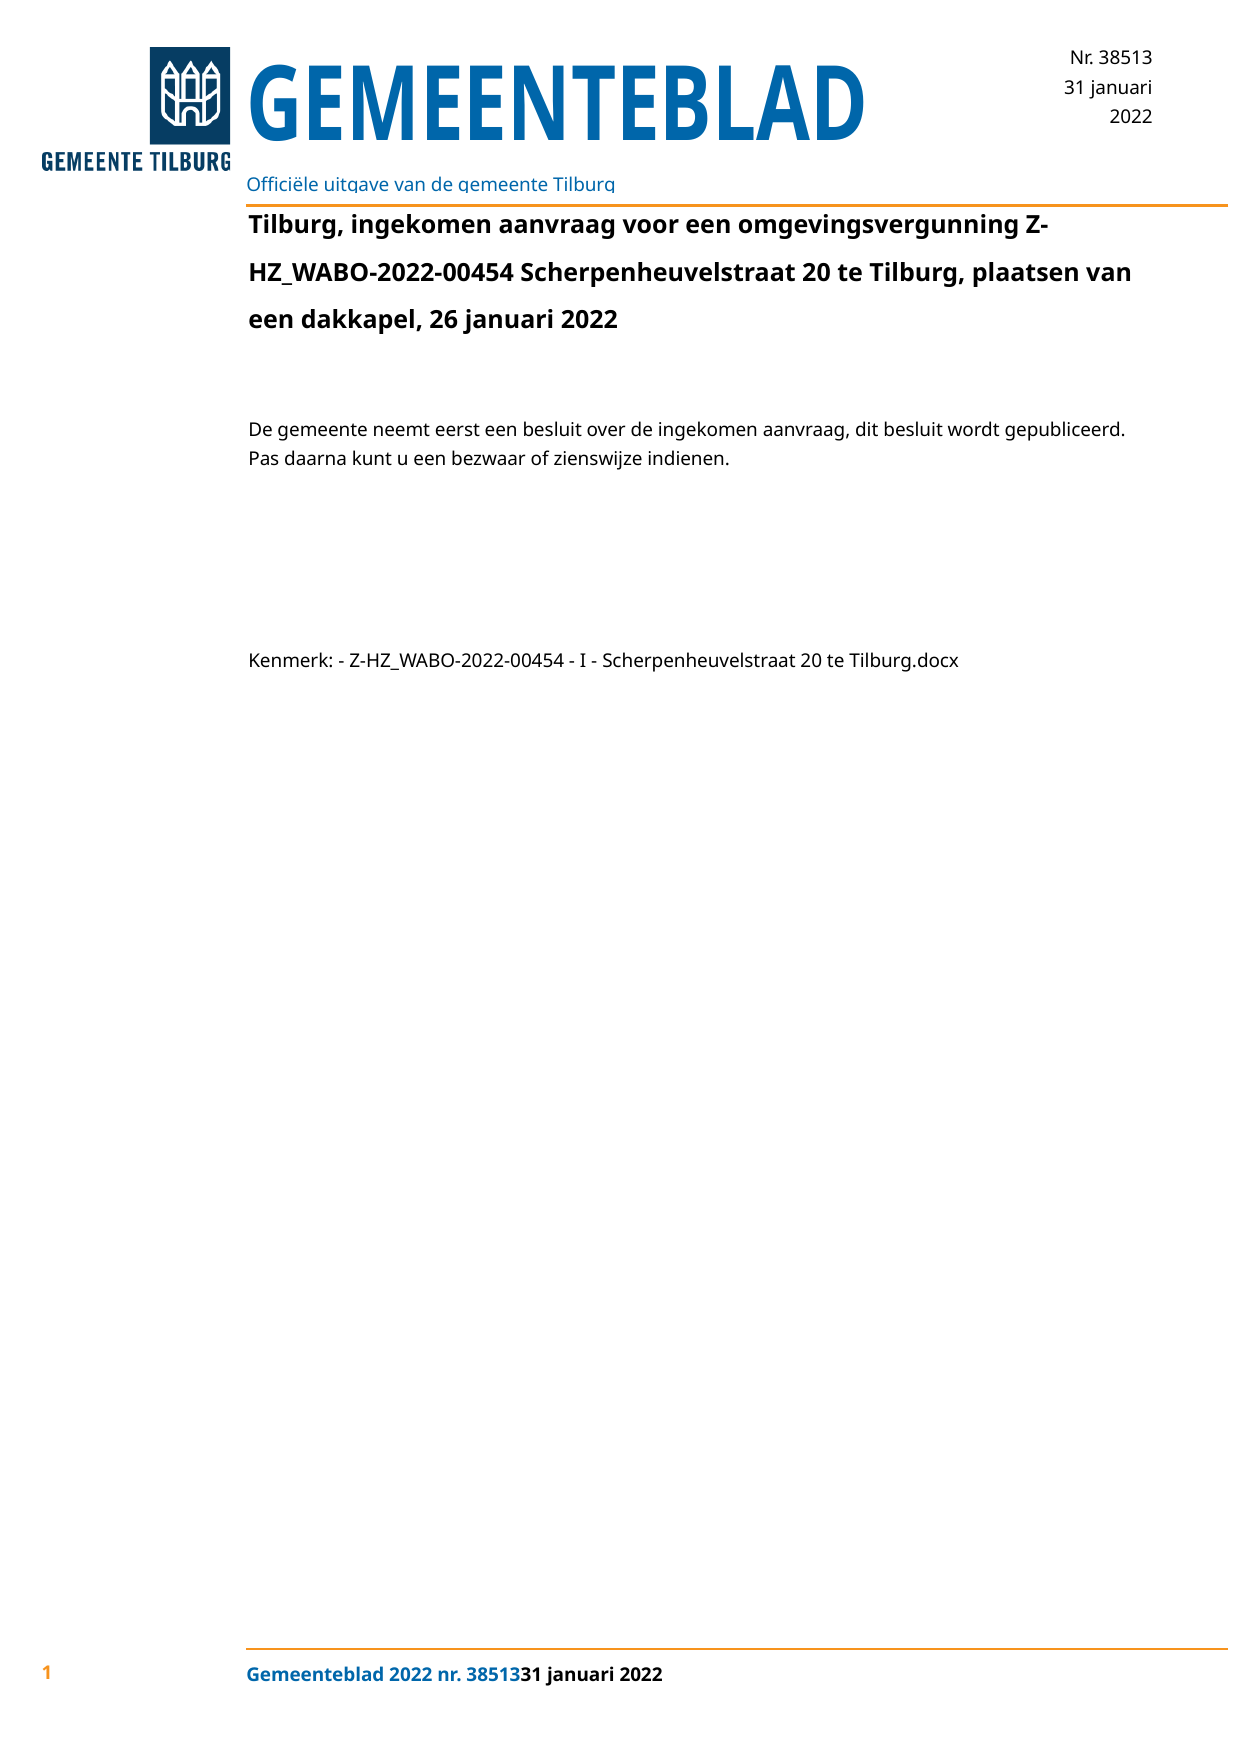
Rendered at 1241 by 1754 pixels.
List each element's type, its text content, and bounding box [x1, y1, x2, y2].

text Kenmerk: - Z-HZ_WABO-2022-00454 - I - Scherpenheuvelstraat 20 te Tilburg.docx [248, 647, 1152, 673]
text Tilburg, ingekomen aanvraag voor een omgevingsvergunning Z-HZ_WABO-2022-00454 Scherpenheuvelstraat 20 te Tilburg, plaatsen van een dakkapel, 26 januari 2022 [248, 207, 1152, 336]
text De gemeente neemt eerst een besluit over de ingekomen aanvraag, dit besluit wordt gepubliceerd. Pas daarna kunt u een bezwaar of zienswijze indienen. [248, 416, 1152, 471]
picture [41, 47, 231, 172]
